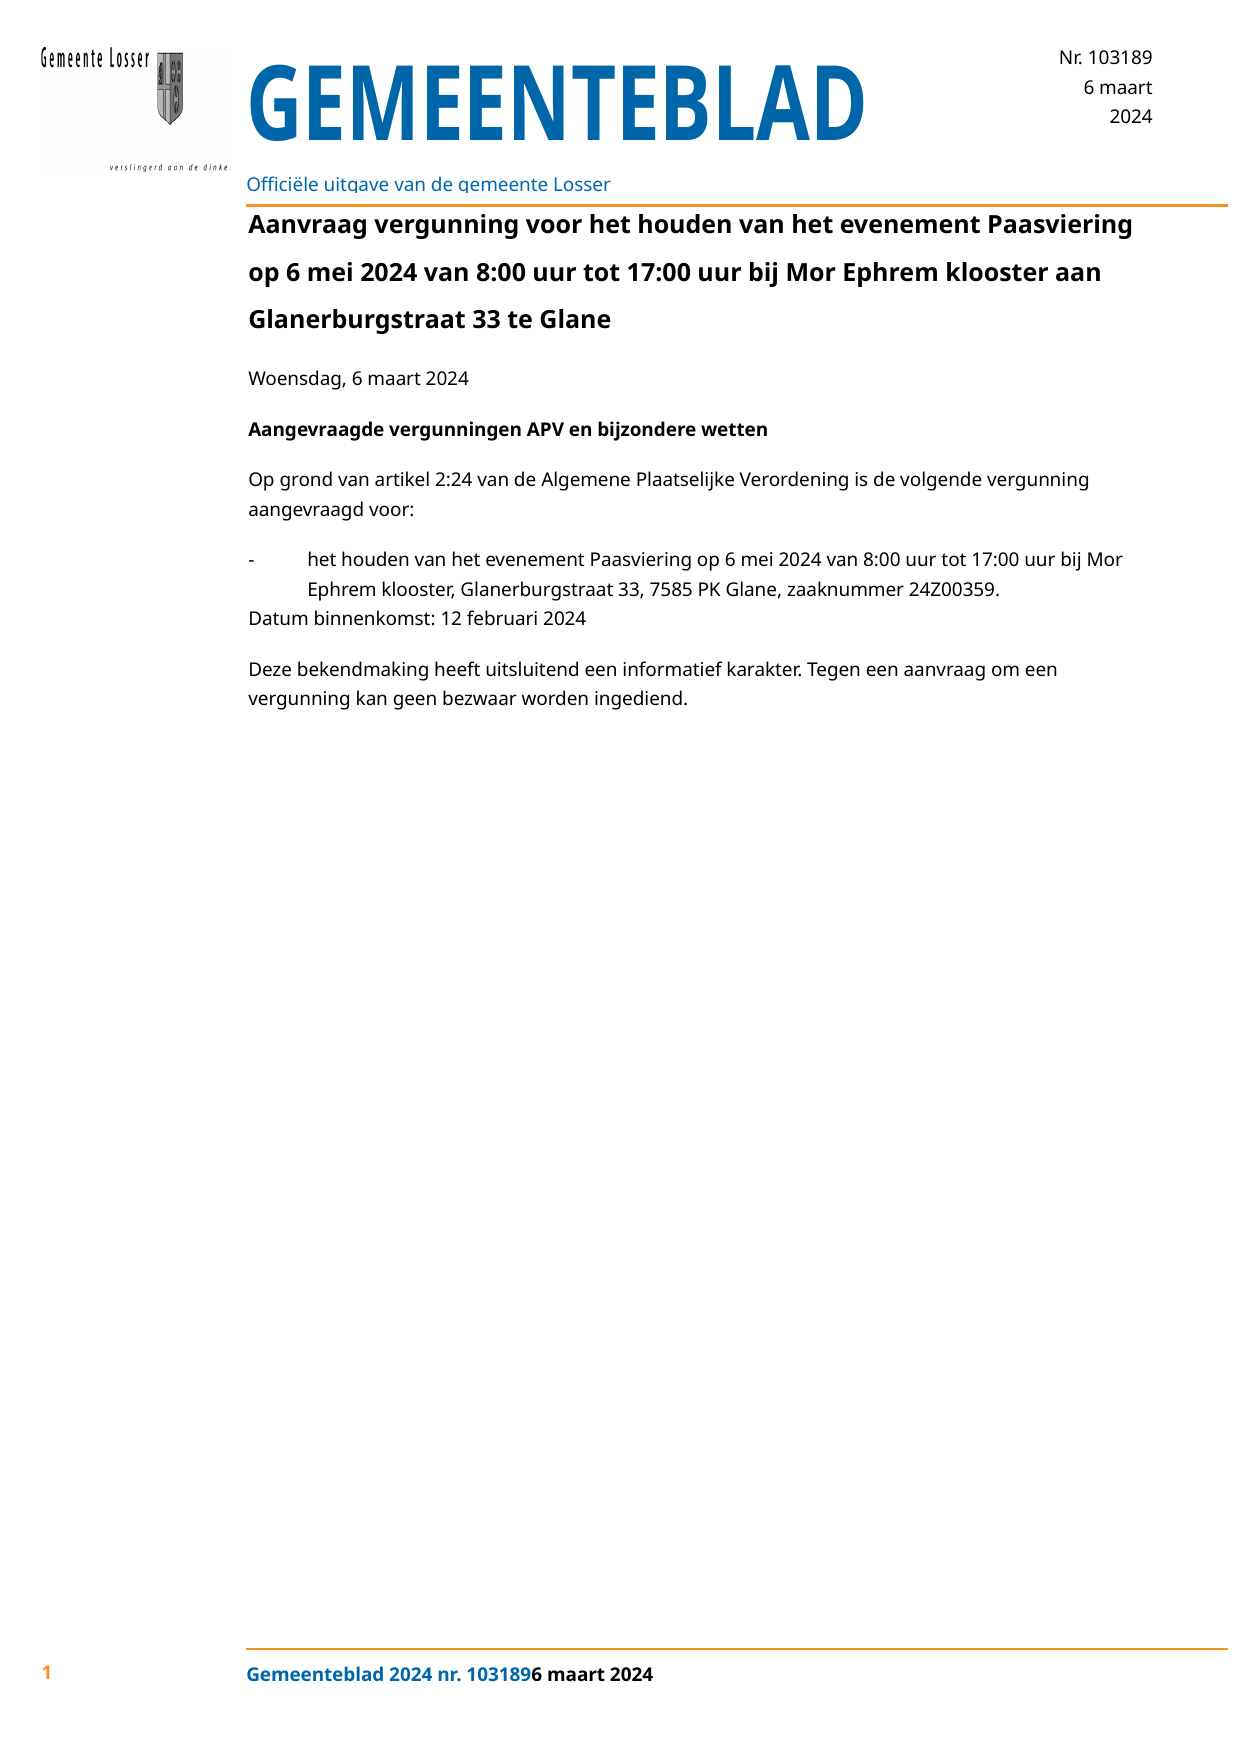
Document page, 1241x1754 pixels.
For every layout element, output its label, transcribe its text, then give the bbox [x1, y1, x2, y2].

text Aanvraag vergunning voor het houden van het evenement Paasviering op 6 mei 2024 van 8:00 uur tot 17:00 uur bij Mor Ephrem klooster aan Glanerburgstraat 33 te Glane [248, 207, 1152, 336]
list het houden van het evenement Paasviering op 6 mei 2024 van 8:00 uur tot 17:00 uur bij Mor Ephrem klooster, Glanerburgstraat 33, 7585 PK Glane, zaaknummer 24Z00359. [248, 546, 1152, 602]
text Datum binnenkomst: 12 februari 2024 [248, 606, 1152, 631]
text Woensdag, 6 maart 2024 [248, 366, 1152, 391]
text Op grond van artikel 2:24 van de Algemene Plaatselijke Verordening is de volgende vergunning aangevraagd voor: [248, 466, 1152, 522]
text Deze bekendmaking heeft uitsluitend een informatief karakter. Tegen een aanvraag om een vergunning kan geen bezwaar worden ingediend. [248, 656, 1152, 711]
text Aangevraagde vergunningen APV en bijzondere wetten [248, 416, 1152, 442]
picture [41, 47, 231, 172]
